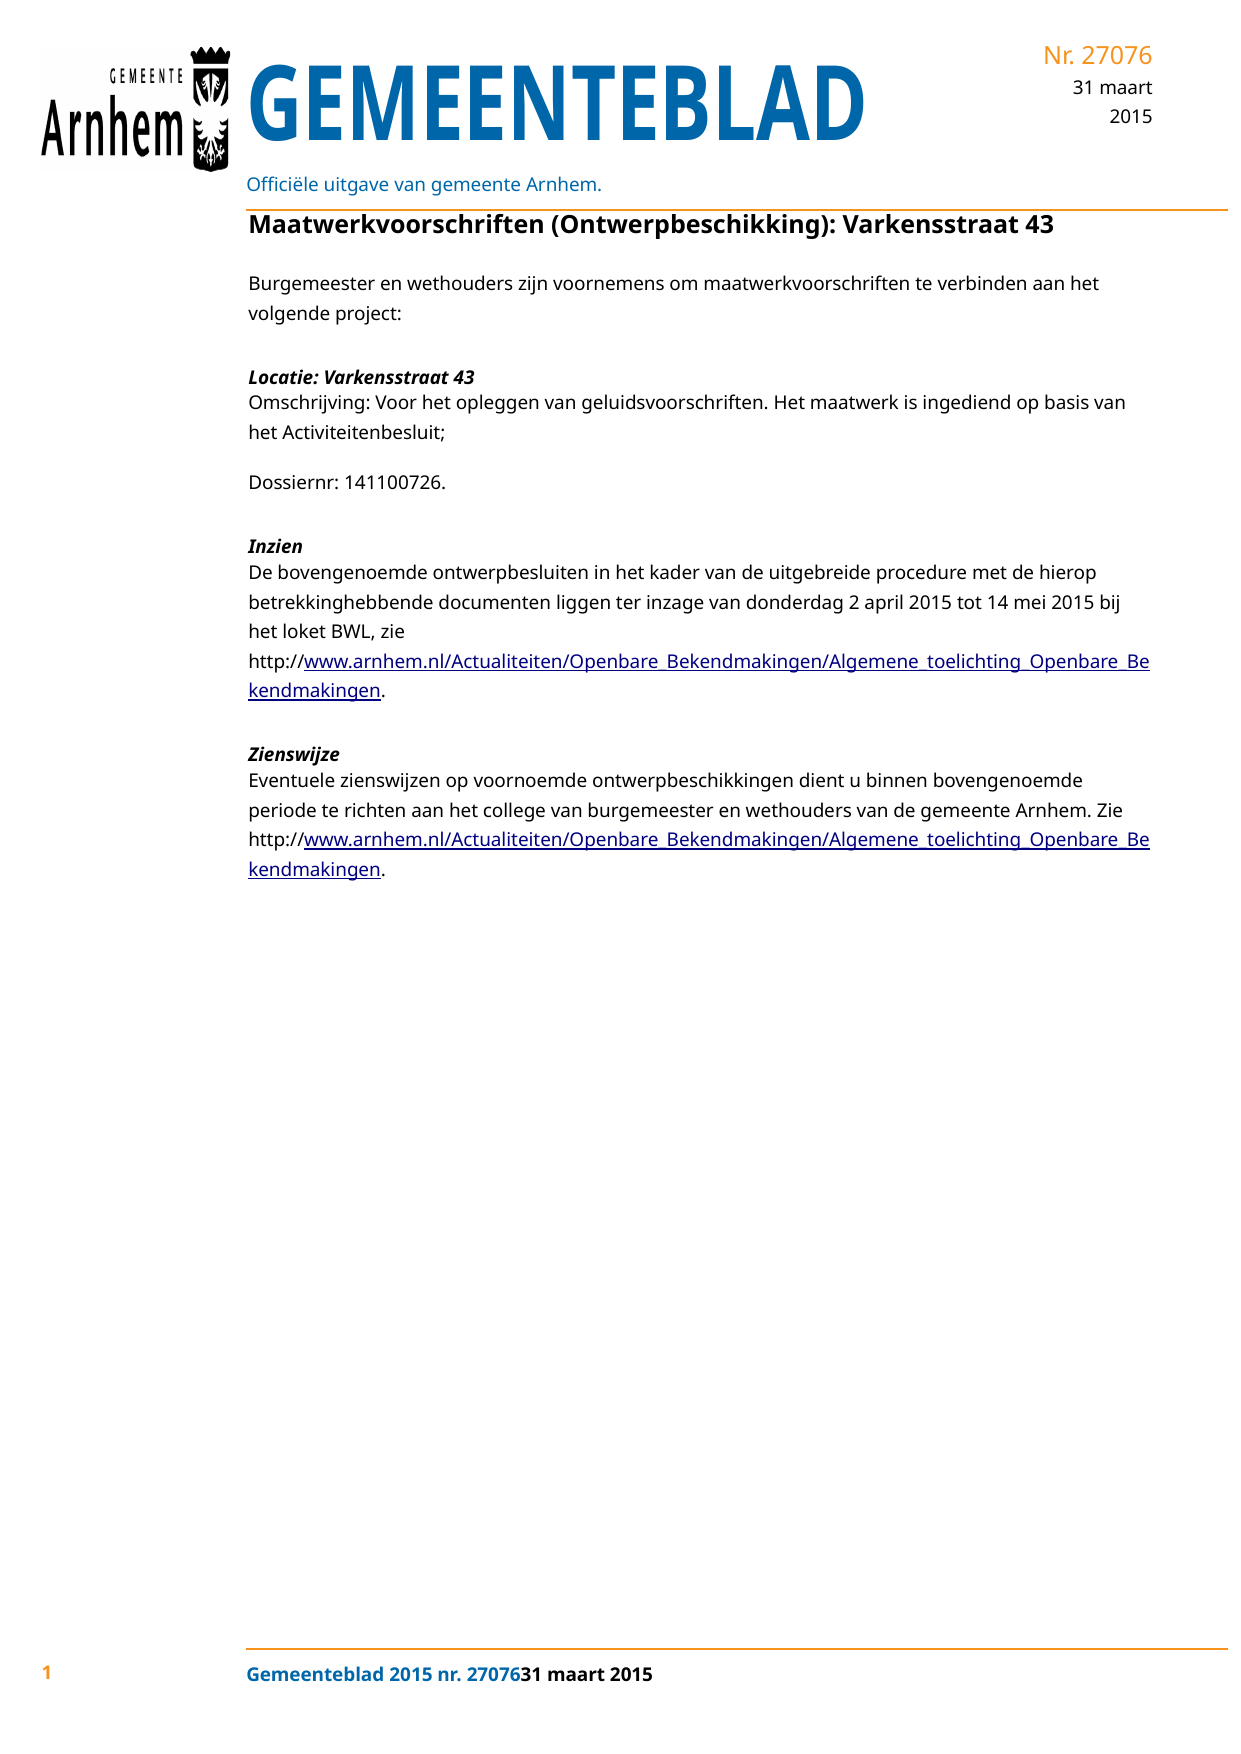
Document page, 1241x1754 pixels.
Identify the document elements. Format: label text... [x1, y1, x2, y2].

text Burgemeester en wethouders zijn voornemens om maatwerkvoorschriften te verbinden aan het volgende project: [248, 270, 1152, 326]
text Omschrijving: Voor het opleggen van geluidsvoorschriften. Het maatwerk is ingediend op basis van het Activiteitenbesluit; [248, 389, 1152, 445]
text Inzien [248, 533, 1152, 559]
text Maatwerkvoorschriften (Ontwerpbeschikking): Varkensstraat 43 [248, 211, 1152, 241]
text Dossiernr: 141100726. [248, 469, 1152, 495]
text Locatie: Varkensstraat 43 [248, 364, 1152, 389]
picture [41, 47, 231, 172]
text Eventuele zienswijzen op voornoemde ontwerpbeschikkingen dient u binnen bovengenoemde periode te richten aan het college van burgemeester en wethouders van de gemeente Arnhem. Zie http://www.arnhem.nl/Actualiteiten/Openbare_Bekendmakingen/Algemene_toelichting_Openbare_Bekendmakingen. [248, 767, 1152, 882]
text De bovengenoemde ontwerpbesluiten in het kader van de uitgebreide procedure met de hierop betrekkinghebbende documenten liggen ter inzage van donderdag 2 april 2015 tot 14 mei 2015 bij het loket BWL, zie http://www.arnhem.nl/Actualiteiten/Openbare_Bekendmakingen/Algemene_toelichting_Openbare_Bekendmakingen. [248, 559, 1152, 703]
text Zienswijze [248, 742, 1152, 767]
